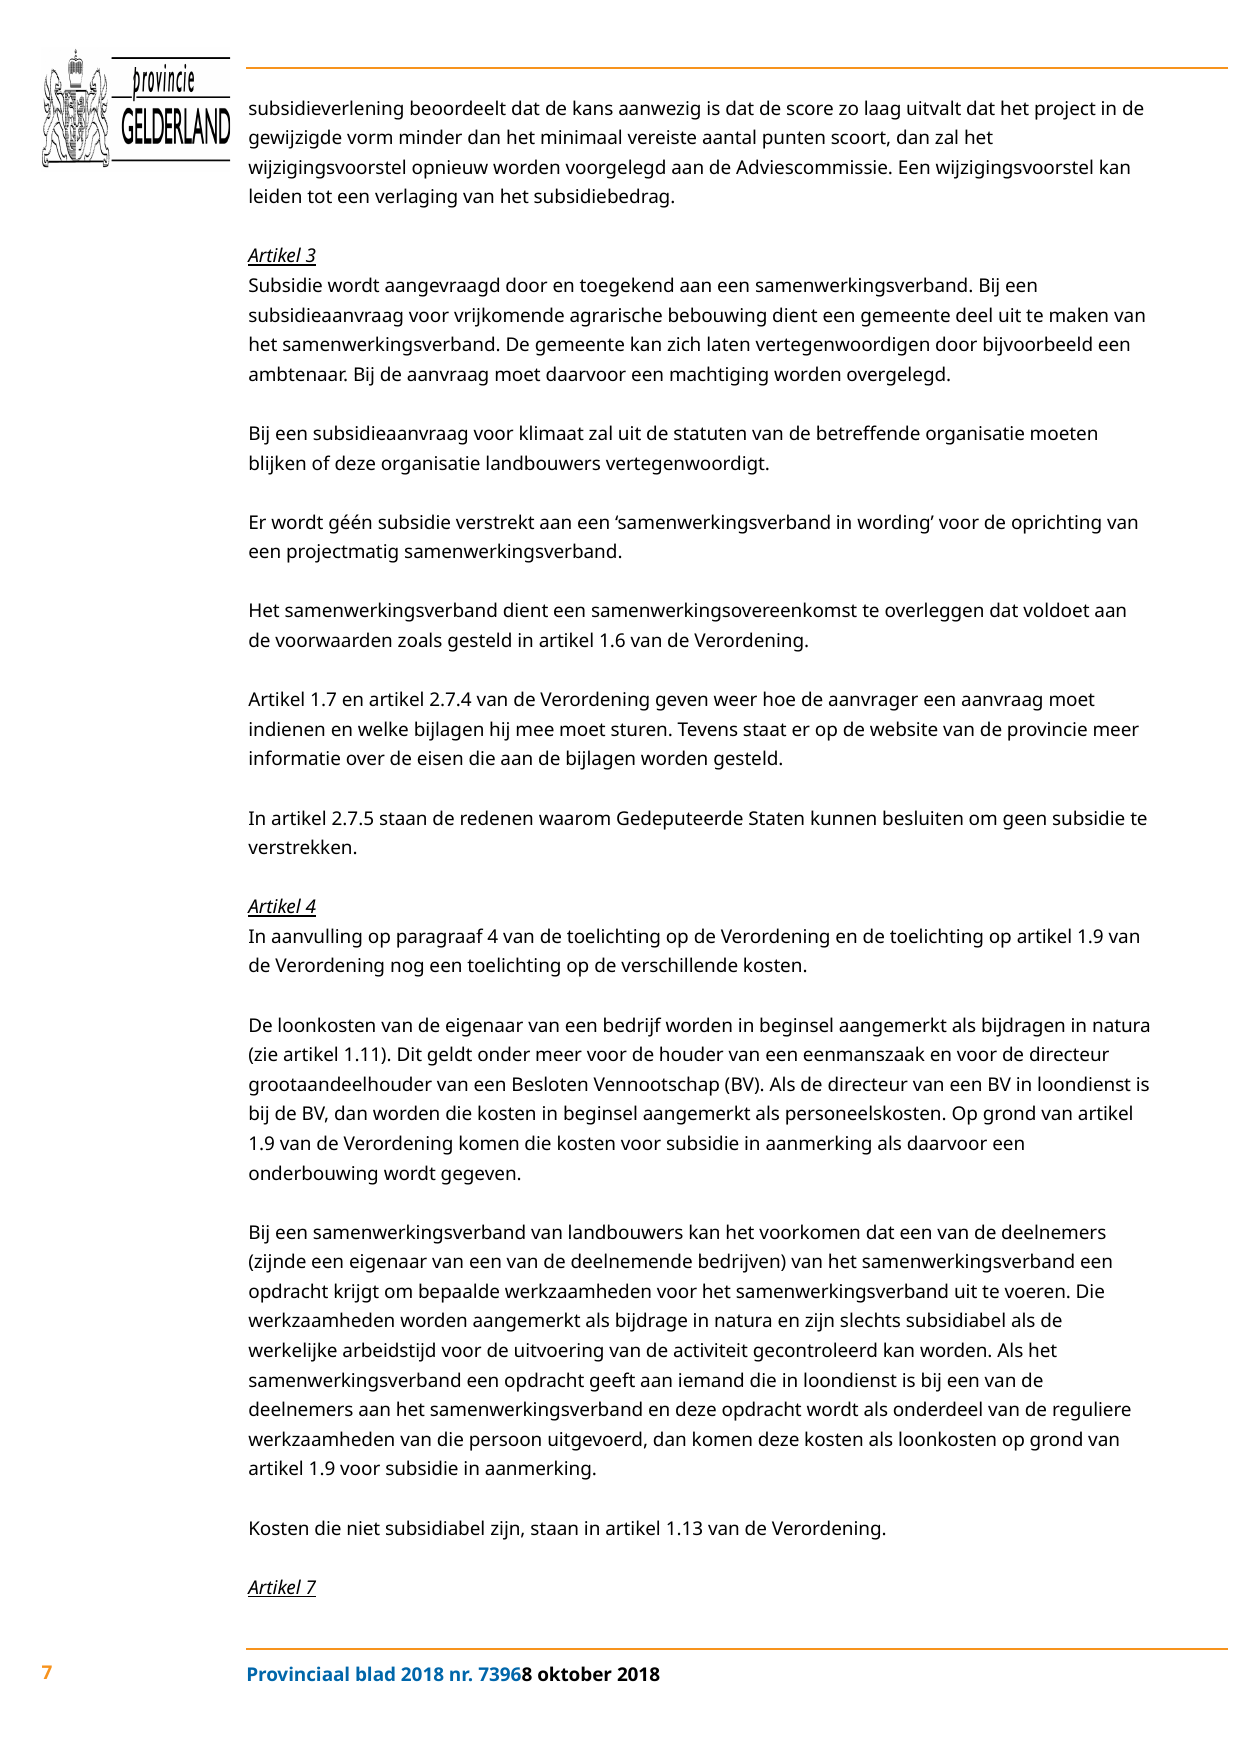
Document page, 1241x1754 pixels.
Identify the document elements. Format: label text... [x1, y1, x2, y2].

text subsidieverlening beoordeelt dat de kans aanwezig is dat de score zo laag uitvalt dat het project in de gewijzigde vorm minder dan het minimaal vereiste aantal punten scoort, dan zal het wijzigingsvoorstel opnieuw worden voorgelegd aan de Adviescommissie. Een wijzigingsvoorstel kan leiden tot een verlaging van het subsidiebedrag. [248, 95, 1152, 209]
text Kosten die niet subsidiabel zijn, staan in artikel 1.13 van de Verordening. [248, 1515, 1152, 1541]
text Artikel 7 [248, 1574, 1152, 1600]
text Het samenwerkingsverband dient een samenwerkingsovereenkomst te overleggen dat voldoet aan de voorwaarden zoals gesteld in artikel 1.6 van de Verordening. [248, 598, 1152, 653]
text De loonkosten van de eigenaar van een bedrijf worden in beginsel aangemerkt als bijdragen in natura (zie artikel 1.11). Dit geldt onder meer voor de houder van een eenmanszaak en voor de directeur grootaandeelhouder van een Besloten Vennootschap (BV). Als de directeur van een BV in loondienst is bij de BV, dan worden die kosten in beginsel aangemerkt als personeelskosten. Op grond van artikel 1.9 van de Verordening komen die kosten voor subsidie in aanmerking als daarvoor een onderbouwing wordt gegeven. [248, 1012, 1152, 1186]
text Artikel 4 [248, 893, 1152, 919]
text Artikel 1.7 en artikel 2.7.4 van de Verordening geven weer hoe de aanvrager een aanvraag moet indienen en welke bijlagen hij mee moet sturen. Tevens staat er op de website van de provincie meer informatie over de eisen die aan de bijlagen worden gesteld. [248, 686, 1152, 771]
picture [41, 47, 231, 172]
text Artikel 3 [248, 243, 1152, 268]
text Subsidie wordt aangevraagd door en toegekend aan een samenwerkingsverband. Bij een subsidieaanvraag voor vrijkomende agrarische bebouwing dient een gemeente deel uit te maken van het samenwerkingsverband. De gemeente kan zich laten vertegenwoordigen door bijvoorbeeld een ambtenaar. Bij de aanvraag moet daarvoor een machtiging worden overgelegd. [248, 272, 1152, 387]
text In artikel 2.7.5 staan de redenen waarom Gedeputeerde Staten kunnen besluiten om geen subsidie te verstrekken. [248, 805, 1152, 860]
text Bij een subsidieaanvraag voor klimaat zal uit de statuten van de betreffende organisatie moeten blijken of deze organisatie landbouwers vertegenwoordigt. [248, 420, 1152, 476]
text Er wordt géén subsidie verstrekt aan een ‘samenwerkingsverband in wording’ voor de oprichting van een projectmatig samenwerkingsverband. [248, 509, 1152, 564]
text Bij een samenwerkingsverband van landbouwers kan het voorkomen dat een van de deelnemers (zijnde een eigenaar van een van de deelnemende bedrijven) van het samenwerkingsverband een opdracht krijgt om bepaalde werkzaamheden voor het samenwerkingsverband uit te voeren. Die werkzaamheden worden aangemerkt als bijdrage in natura en zijn slechts subsidiabel als de werkelijke arbeidstijd voor de uitvoering van de activiteit gecontroleerd kan worden. Als het samenwerkingsverband een opdracht geeft aan iemand die in loondienst is bij een van de deelnemers aan het samenwerkingsverband en deze opdracht wordt als onderdeel van de reguliere werkzaamheden van die persoon uitgevoerd, dan komen deze kosten als loonkosten op grond van artikel 1.9 voor subsidie in aanmerking. [248, 1219, 1152, 1481]
text In aanvulling op paragraaf 4 van de toelichting op de Verordening en de toelichting op artikel 1.9 van de Verordening nog een toelichting op de verschillende kosten. [248, 923, 1152, 978]
